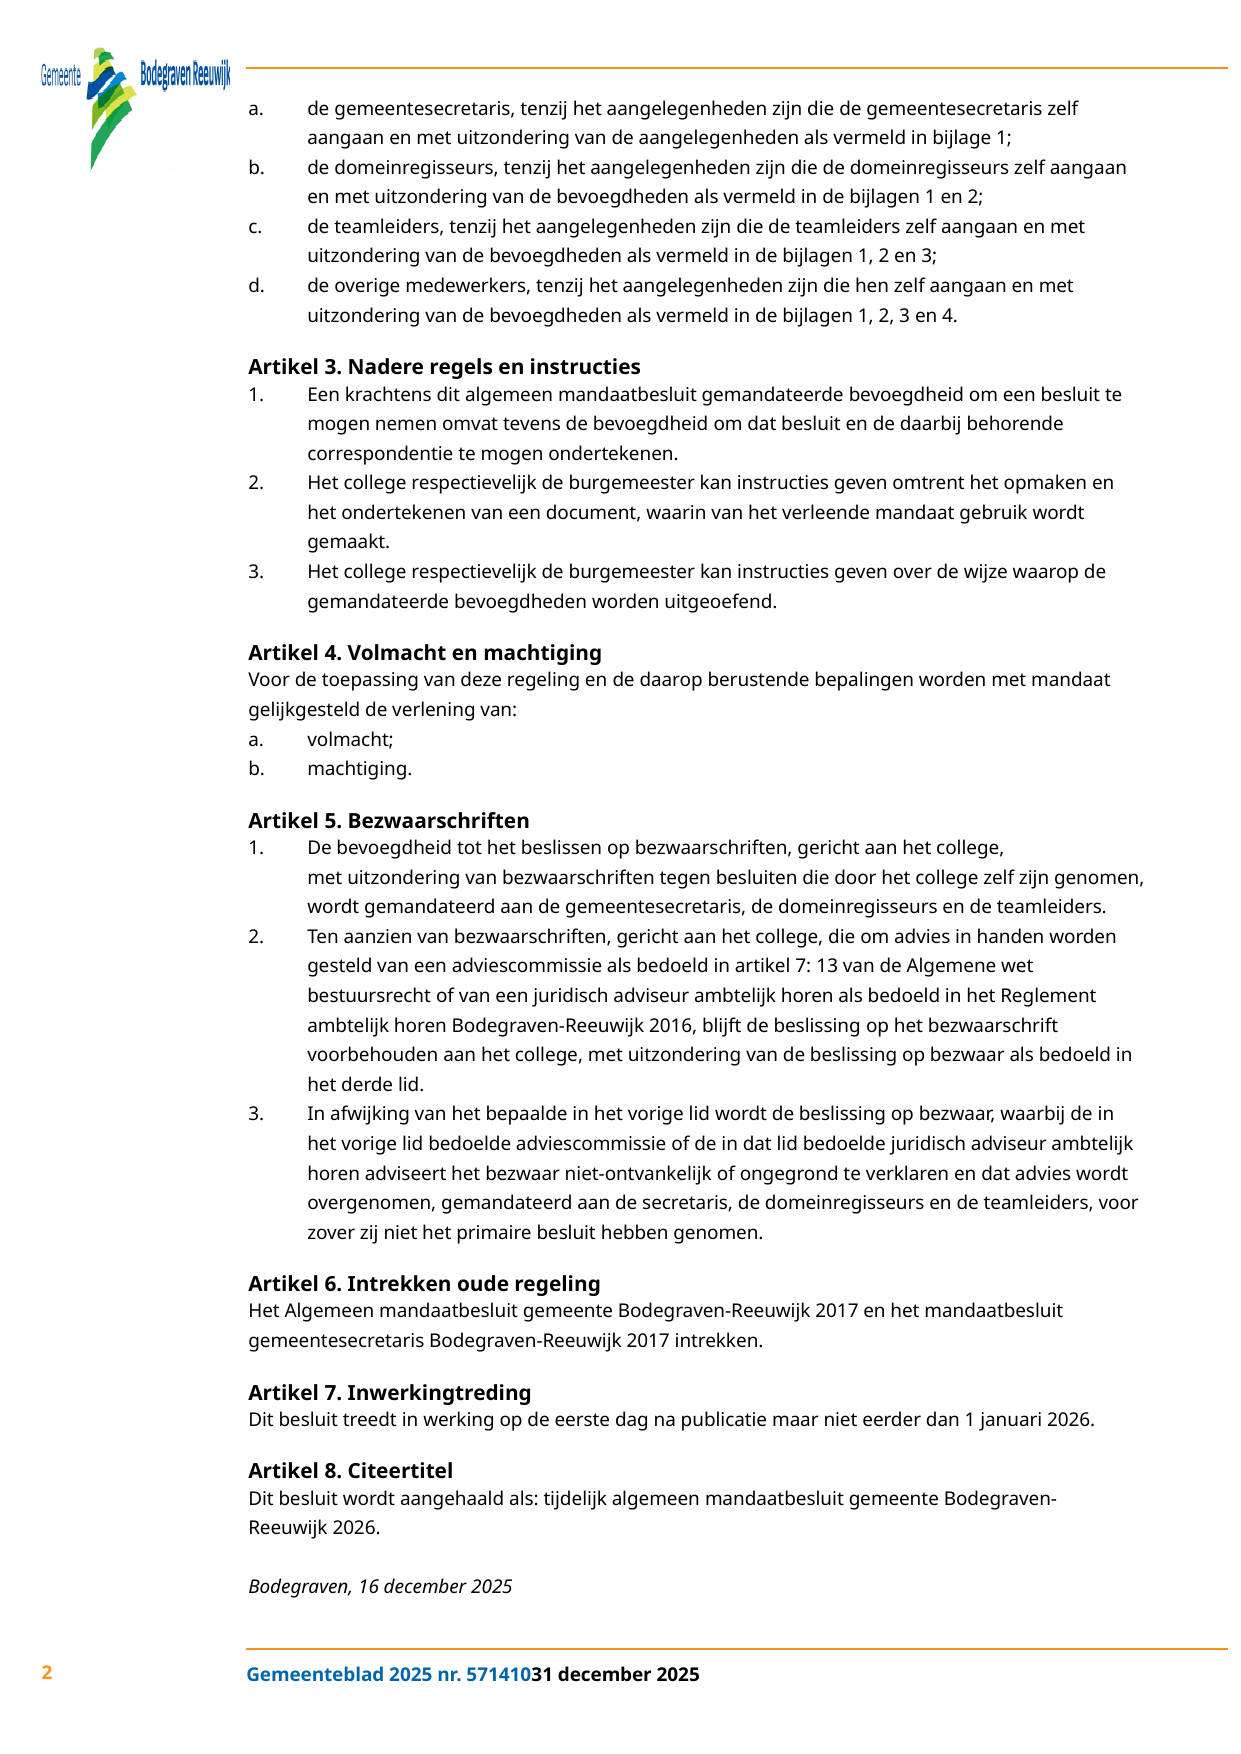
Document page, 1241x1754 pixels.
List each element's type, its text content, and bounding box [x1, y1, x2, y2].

text Artikel 6. Intrekken oude regeling [248, 1269, 1152, 1298]
list Het college respectievelijk de burgemeester kan instructies geven omtrent het opmaken en het ondertekenen van een document, waarin van het verleende mandaat gebruik wordt gemaakt. [248, 469, 1152, 554]
text Bodegraven, 16 december 2025 [248, 1574, 1152, 1599]
list de domeinregisseurs, tenzij het aangelegenheden zijn die de domeinregisseurs zelf aangaan en met uitzondering van de bevoegdheden als vermeld in de bijlagen 1 en 2; [248, 154, 1152, 209]
list de gemeentesecretaris, tenzij het aangelegenheden zijn die de gemeentesecretaris zelf aangaan en met uitzondering van de aangelegenheden als vermeld in bijlage 1; [248, 95, 1152, 150]
text Voor de toepassing van deze regeling en de daarop berustende bepalingen worden met mandaat gelijkgesteld de verlening van: [248, 667, 1152, 722]
list In afwijking van het bepaalde in het vorige lid wordt de beslissing op bezwaar, waarbij de in het vorige lid bedoelde adviescommissie of de in dat lid bedoelde juridisch adviseur ambtelijk horen adviseert het bezwaar niet-ontvankelijk of ongegrond te verklaren en dat advies wordt overgenomen, gemandateerd aan de secretaris, de domeinregisseurs en de teamleiders, voor zover zij niet het primaire besluit hebben genomen. [248, 1101, 1152, 1244]
picture [41, 47, 231, 172]
list de teamleiders, tenzij het aangelegenheden zijn die de teamleiders zelf aangaan en met uitzondering van de bevoegdheden als vermeld in de bijlagen 1, 2 en 3; [248, 213, 1152, 268]
text Dit besluit treedt in werking op de eerste dag na publicatie maar niet eerder dan 1 januari 2026. [248, 1406, 1152, 1432]
text Artikel 7. Inwerkingtreding [248, 1378, 1152, 1406]
text Het Algemeen mandaatbesluit gemeente Bodegraven-Reeuwijk 2017 en het mandaatbesluit gemeentesecretaris Bodegraven-Reeuwijk 2017 intrekken. [248, 1298, 1152, 1353]
text Dit besluit wordt aangehaald als: tijdelijk algemeen mandaatbesluit gemeente Bodegraven-Reeuwijk 2026. [248, 1485, 1152, 1540]
text Artikel 5. Bezwaarschriften [248, 806, 1152, 834]
list Ten aanzien van bezwaarschriften, gericht aan het college, die om advies in handen worden gesteld van een adviescommissie als bedoeld in artikel 7: 13 van de Algemene wet bestuursrecht of van een juridisch adviseur ambtelijk horen als bedoeld in het Reglement ambtelijk horen Bodegraven-Reeuwijk 2016, blijft de beslissing op het bezwaarschrift voorbehouden aan het college, met uitzondering van de beslissing op bezwaar als bedoeld in het derde lid. [248, 923, 1152, 1097]
list machtiging. [248, 755, 1152, 781]
text Artikel 4. Volmacht en machtiging [248, 638, 1152, 667]
list volmacht; [248, 726, 1152, 752]
list de overige medewerkers, tenzij het aangelegenheden zijn die hen zelf aangaan en met uitzondering van de bevoegdheden als vermeld in de bijlagen 1, 2, 3 en 4. [248, 272, 1152, 328]
list Het college respectievelijk de burgemeester kan instructies geven over de wijze waarop de gemandateerde bevoegdheden worden uitgeoefend. [248, 558, 1152, 613]
text Artikel 3. Nadere regels en instructies [248, 352, 1152, 381]
text Artikel 8. Citeertitel [248, 1457, 1152, 1485]
list De bevoegdheid tot het beslissen op bezwaarschriften, gericht aan het college, met uitzondering van bezwaarschriften tegen besluiten die door het college zelf zijn genomen, wordt gemandateerd aan de gemeentesecretaris, de domeinregisseurs en de teamleiders. [248, 834, 1152, 919]
list Een krachtens dit algemeen mandaatbesluit gemandateerde bevoegdheid om een besluit te mogen nemen omvat tevens de bevoegdheid om dat besluit en de daarbij behorende correspondentie te mogen ondertekenen. [248, 381, 1152, 466]
